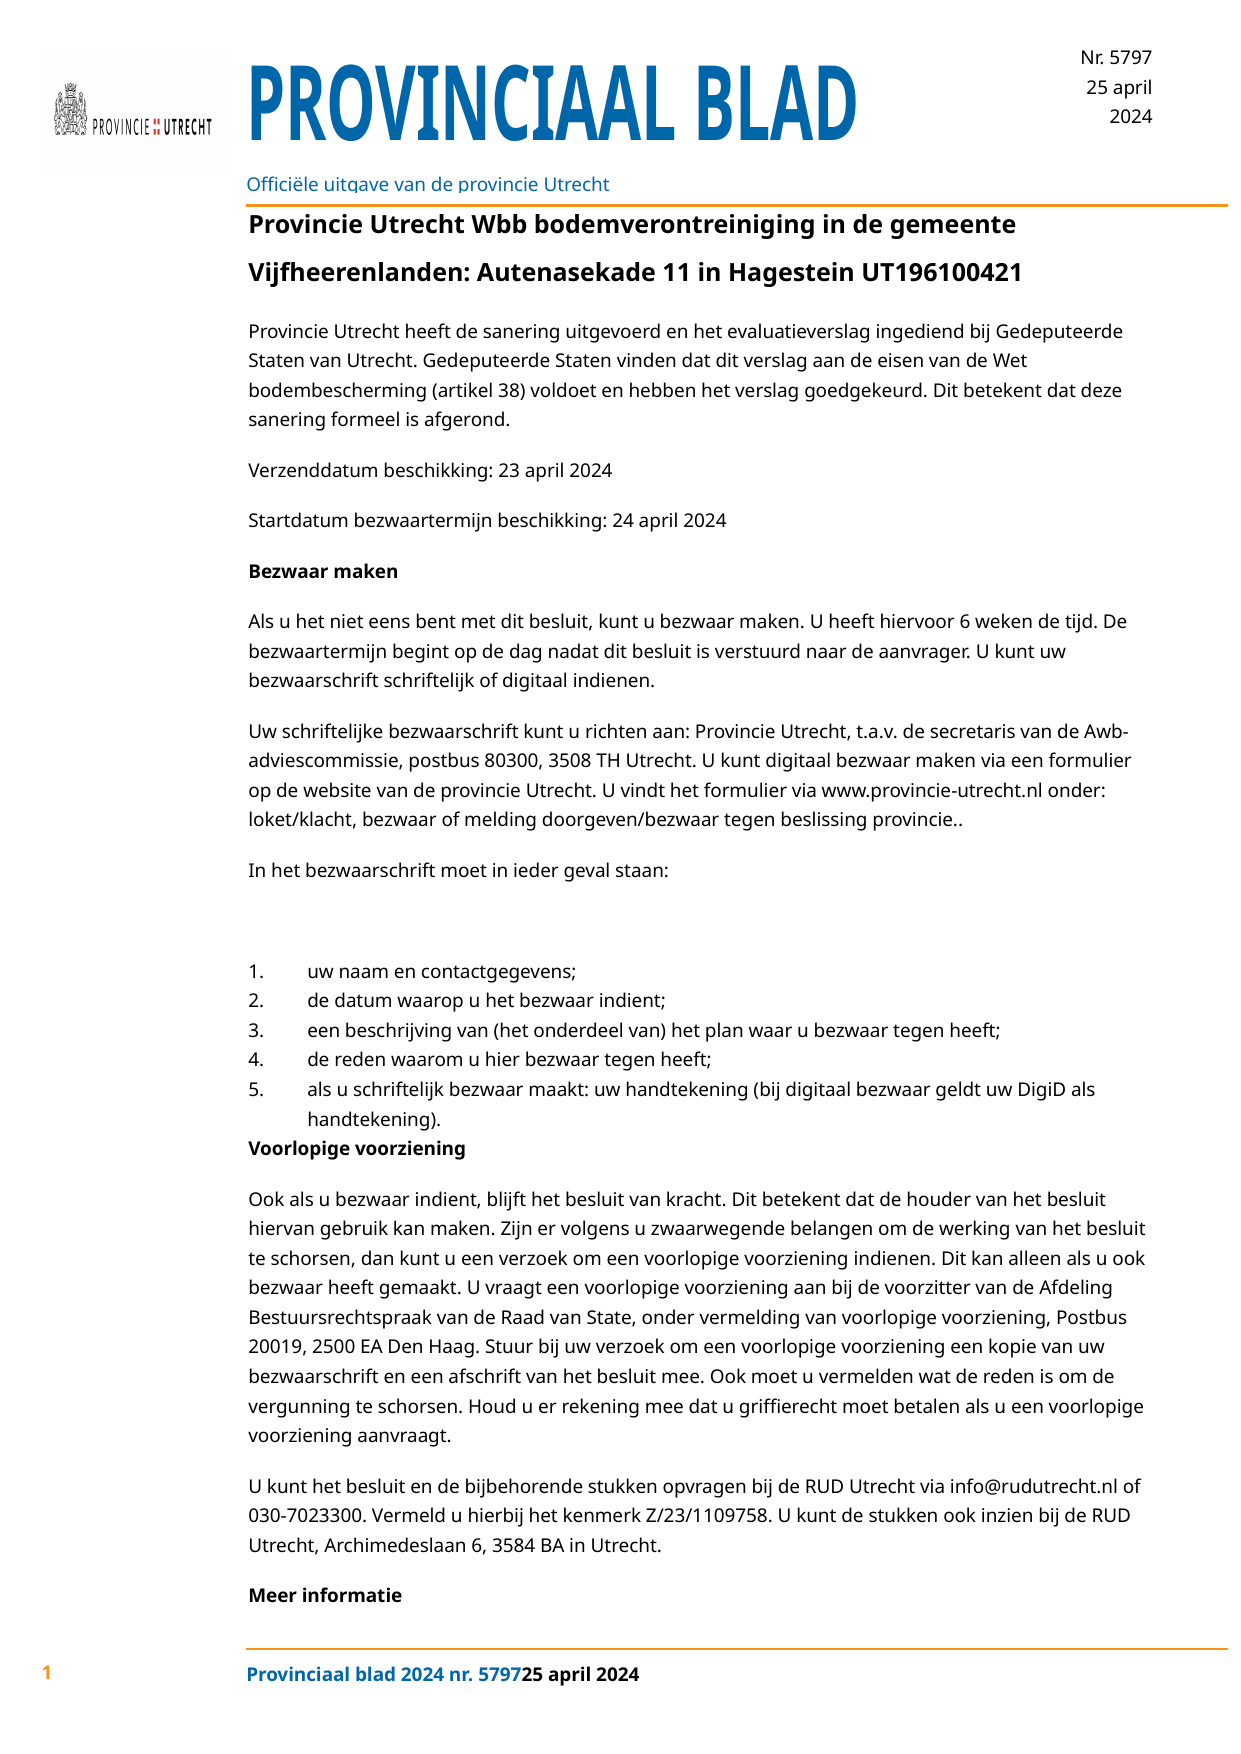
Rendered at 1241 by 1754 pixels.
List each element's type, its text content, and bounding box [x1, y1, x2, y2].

list uw naam en contactgegevens; [248, 958, 1152, 984]
text Verzenddatum beschikking: 23 april 2024 [248, 457, 1152, 483]
text Als u het niet eens bent met dit besluit, kunt u bezwaar maken. U heeft hiervoor 6 weken de tijd. De bezwaartermijn begint op de dag nadat dit besluit is verstuurd naar de aanvrager. U kunt uw bezwaarschrift schriftelijk of digitaal indienen. [248, 608, 1152, 693]
list als u schriftelijk bezwaar maakt: uw handtekening (bij digitaal bezwaar geldt uw DigiD als handtekening). [248, 1076, 1152, 1132]
text Uw schriftelijke bezwaarschrift kunt u richten aan: Provincie Utrecht, t.a.v. de secretaris van de Awb-adviescommissie, postbus 80300, 3508 TH Utrecht. U kunt digitaal bezwaar maken via een formulier op de website van de provincie Utrecht. U vindt het formulier via www.provincie-utrecht.nl onder: loket/klacht, bezwaar of melding doorgeven/bezwaar tegen beslissing provincie.. [248, 718, 1152, 832]
list een beschrijving van (het onderdeel van) het plan waar u bezwaar tegen heeft; [248, 1017, 1152, 1043]
text Provincie Utrecht Wbb bodemverontreiniging in de gemeente Vijfheerenlanden: Autenasekade 11 in Hagestein UT196100421 [248, 207, 1152, 288]
list de datum waarop u het bezwaar indient; [248, 987, 1152, 1013]
text Provincie Utrecht heeft de sanering uitgevoerd en het evaluatieverslag ingediend bij Gedeputeerde Staten van Utrecht. Gedeputeerde Staten vinden dat dit verslag aan de eisen van de Wet bodembescherming (artikel 38) voldoet en hebben het verslag goedgekeurd. Dit betekent dat deze sanering formeel is afgerond. [248, 318, 1152, 432]
text Bezwaar maken [248, 558, 1152, 584]
text Startdatum bezwaartermijn beschikking: 24 april 2024 [248, 507, 1152, 533]
picture [41, 47, 231, 172]
text U kunt het besluit en de bijbehorende stukken opvragen bij de RUD Utrecht via info@rudutrecht.nl of 030-7023300. Vermeld u hierbij het kenmerk Z/23/1109758. U kunt de stukken ook inzien bij de RUD Utrecht, Archimedeslaan 6, 3584 BA in Utrecht. [248, 1473, 1152, 1558]
text In het bezwaarschrift moet in ieder geval staan: [248, 857, 1152, 883]
text Ook als u bezwaar indient, blijft het besluit van kracht. Dit betekent dat de houder van het besluit hiervan gebruik kan maken. Zijn er volgens u zwaarwegende belangen om de werking van het besluit te schorsen, dan kunt u een verzoek om een voorlopige voorziening indienen. Dit kan alleen als u ook bezwaar heeft gemaakt. U vraagt een voorlopige voorziening aan bij de voorzitter van de Afdeling Bestuursrechtspraak van de Raad van State, onder vermelding van voorlopige voorziening, Postbus 20019, 2500 EA Den Haag. Stuur bij uw verzoek om een voorlopige voorziening een kopie van uw bezwaarschrift en een afschrift van het besluit mee. Ook moet u vermelden wat de reden is om de vergunning te schorsen. Houd u er rekening mee dat u griffierecht moet betalen als u een voorlopige voorziening aanvraagt. [248, 1186, 1152, 1448]
text Voorlopige voorziening [248, 1135, 1152, 1161]
text Meer informatie [248, 1582, 1152, 1608]
list de reden waarom u hier bezwaar tegen heeft; [248, 1047, 1152, 1072]
